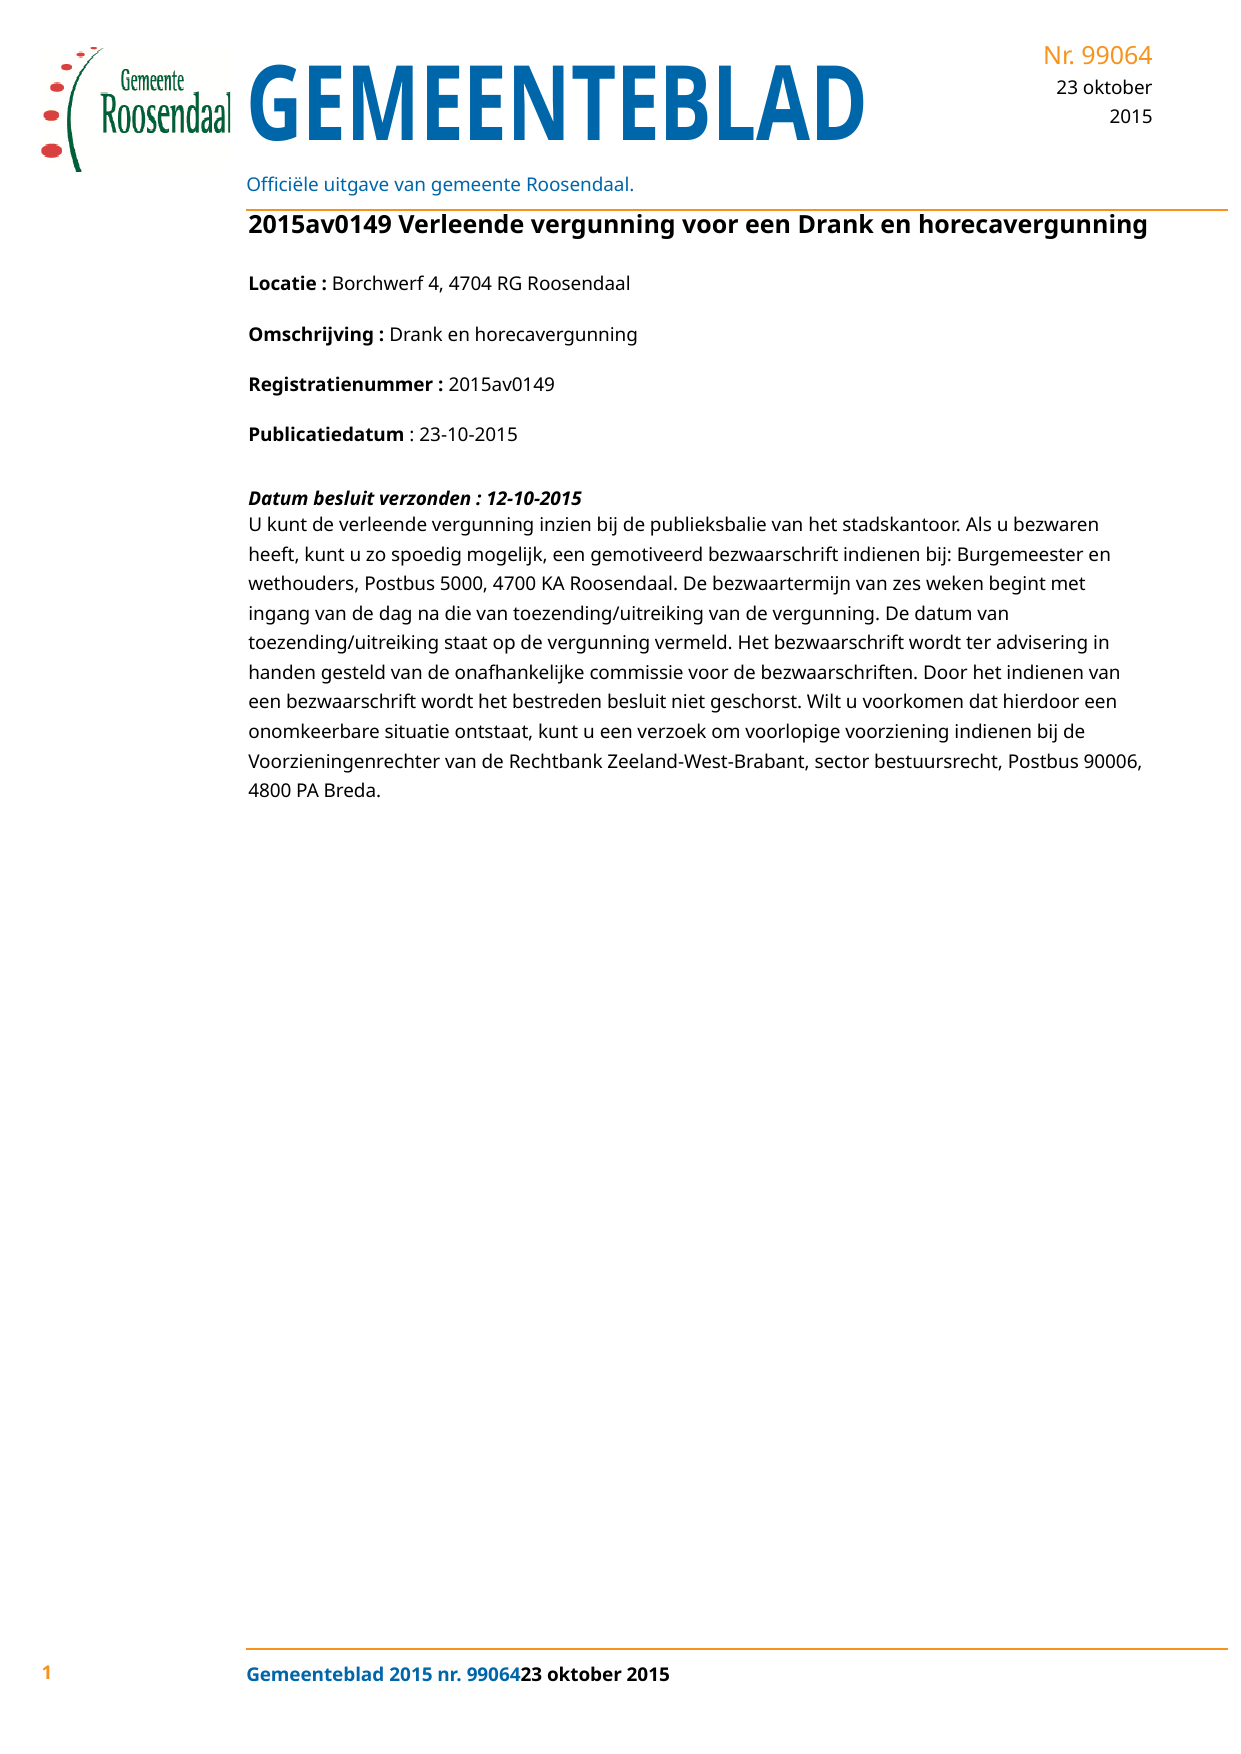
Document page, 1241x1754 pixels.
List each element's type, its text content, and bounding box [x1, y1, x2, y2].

text U kunt de verleende vergunning inzien bij de publieksbalie van het stadskantoor. Als u bezwaren heeft, kunt u zo spoedig mogelijk, een gemotiveerd bezwaarschrift indienen bij: Burgemeester en wethouders, Postbus 5000, 4700 KA Roosendaal. De bezwaartermijn van zes weken begint met ingang van de dag na die van toezending/uitreiking van de vergunning. De datum van toezending/uitreiking staat op de vergunning vermeld. Het bezwaarschrift wordt ter advisering in handen gesteld van de onafhankelijke commissie voor de bezwaarschriften. Door het indienen van een bezwaarschrift wordt het bestreden besluit niet geschorst. Wilt u voorkomen dat hierdoor een onomkeerbare situatie ontstaat, kunt u een verzoek om voorlopige voorziening indienen bij de Voorzieningenrechter van de Rechtbank Zeeland-West-Brabant, sector bestuursrecht, Postbus 90006, 4800 PA Breda. [248, 511, 1152, 803]
text Publicatiedatum : 23-10-2015 [248, 422, 1152, 447]
text Omschrijving : Drank en horecavergunning [248, 321, 1152, 346]
picture [41, 47, 231, 172]
text 2015av0149 Verleende vergunning voor een Drank en horecavergunning [248, 211, 1152, 241]
text Datum besluit verzonden : 12-10-2015 [248, 486, 1152, 511]
text Registratienummer : 2015av0149 [248, 371, 1152, 397]
text Locatie : Borchwerf 4, 4704 RG Roosendaal [248, 270, 1152, 296]
